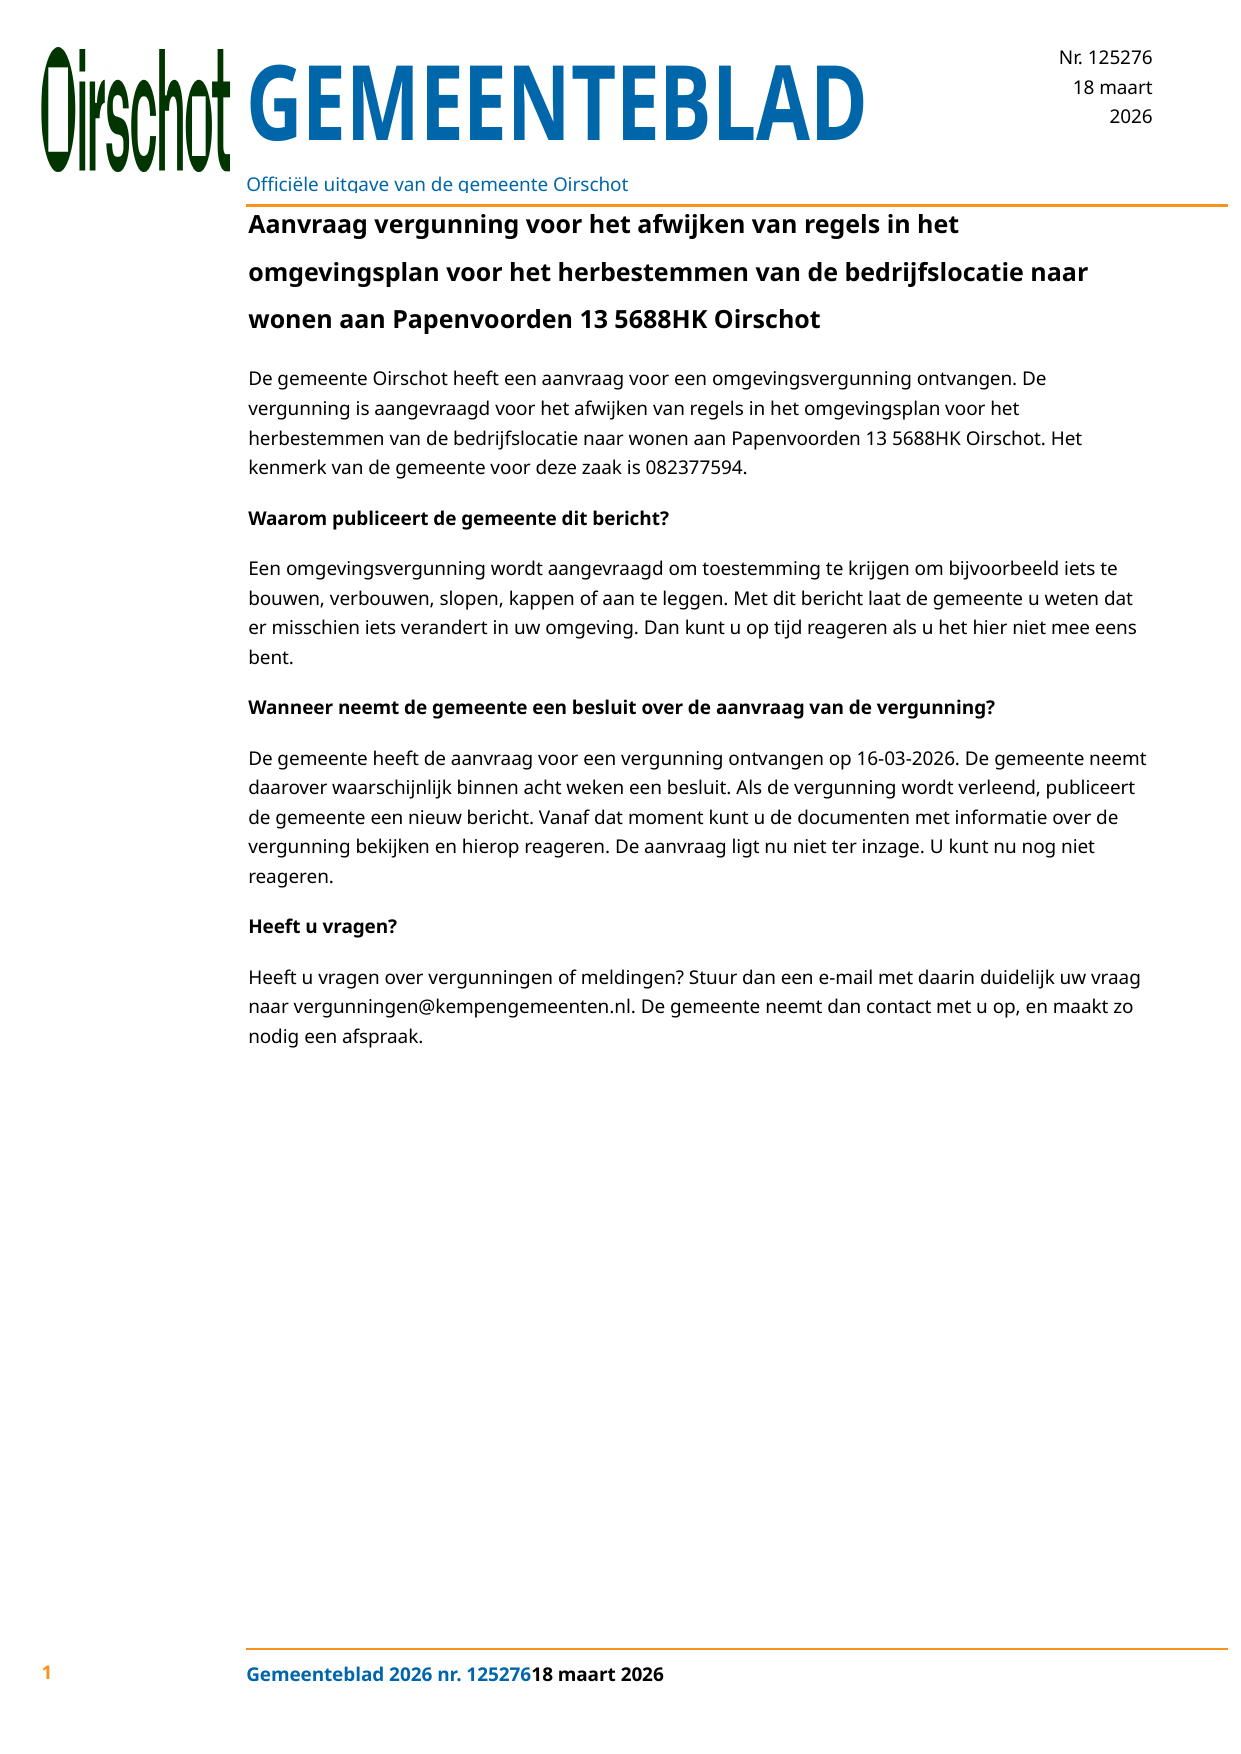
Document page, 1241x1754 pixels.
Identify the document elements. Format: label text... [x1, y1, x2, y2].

text De gemeente heeft de aanvraag voor een vergunning ontvangen op 16-03-2026. De gemeente neemt daarover waarschijnlijk binnen acht weken een besluit. Als de vergunning wordt verleend, publiceert de gemeente een nieuw bericht. Vanaf dat moment kunt u de documenten met informatie over de vergunning bekijken en hierop reageren. De aanvraag ligt nu niet ter inzage. U kunt nu nog niet reageren. [248, 745, 1152, 889]
text Heeft u vragen over vergunningen of meldingen? Stuur dan een e-mail met daarin duidelijk uw vraag naar vergunningen@kempengemeenten.nl. De gemeente neemt dan contact met u op, en maakt zo nodig een afspraak. [248, 964, 1152, 1049]
text De gemeente Oirschot heeft een aanvraag voor een omgevingsvergunning ontvangen. De vergunning is aangevraagd voor het afwijken van regels in het omgevingsplan voor het herbestemmen van de bedrijfslocatie naar wonen aan Papenvoorden 13 5688HK Oirschot. Het kenmerk van de gemeente voor deze zaak is 082377594. [248, 366, 1152, 480]
text Een omgevingsvergunning wordt aangevraagd om toestemming te krijgen om bijvoorbeeld iets te bouwen, verbouwen, slopen, kappen of aan te leggen. Met dit bericht laat de gemeente u weten dat er misschien iets verandert in uw omgeving. Dan kunt u op tijd reageren als u het hier niet mee eens bent. [248, 555, 1152, 669]
picture [41, 47, 231, 172]
text Aanvraag vergunning voor het afwijken van regels in het omgevingsplan voor het herbestemmen van de bedrijfslocatie naar wonen aan Papenvoorden 13 5688HK Oirschot [248, 207, 1152, 336]
text Waarom publiceert de gemeente dit bericht? [248, 505, 1152, 530]
text Heeft u vragen? [248, 913, 1152, 939]
text Wanneer neemt de gemeente een besluit over de aanvraag van de vergunning? [248, 694, 1152, 720]
